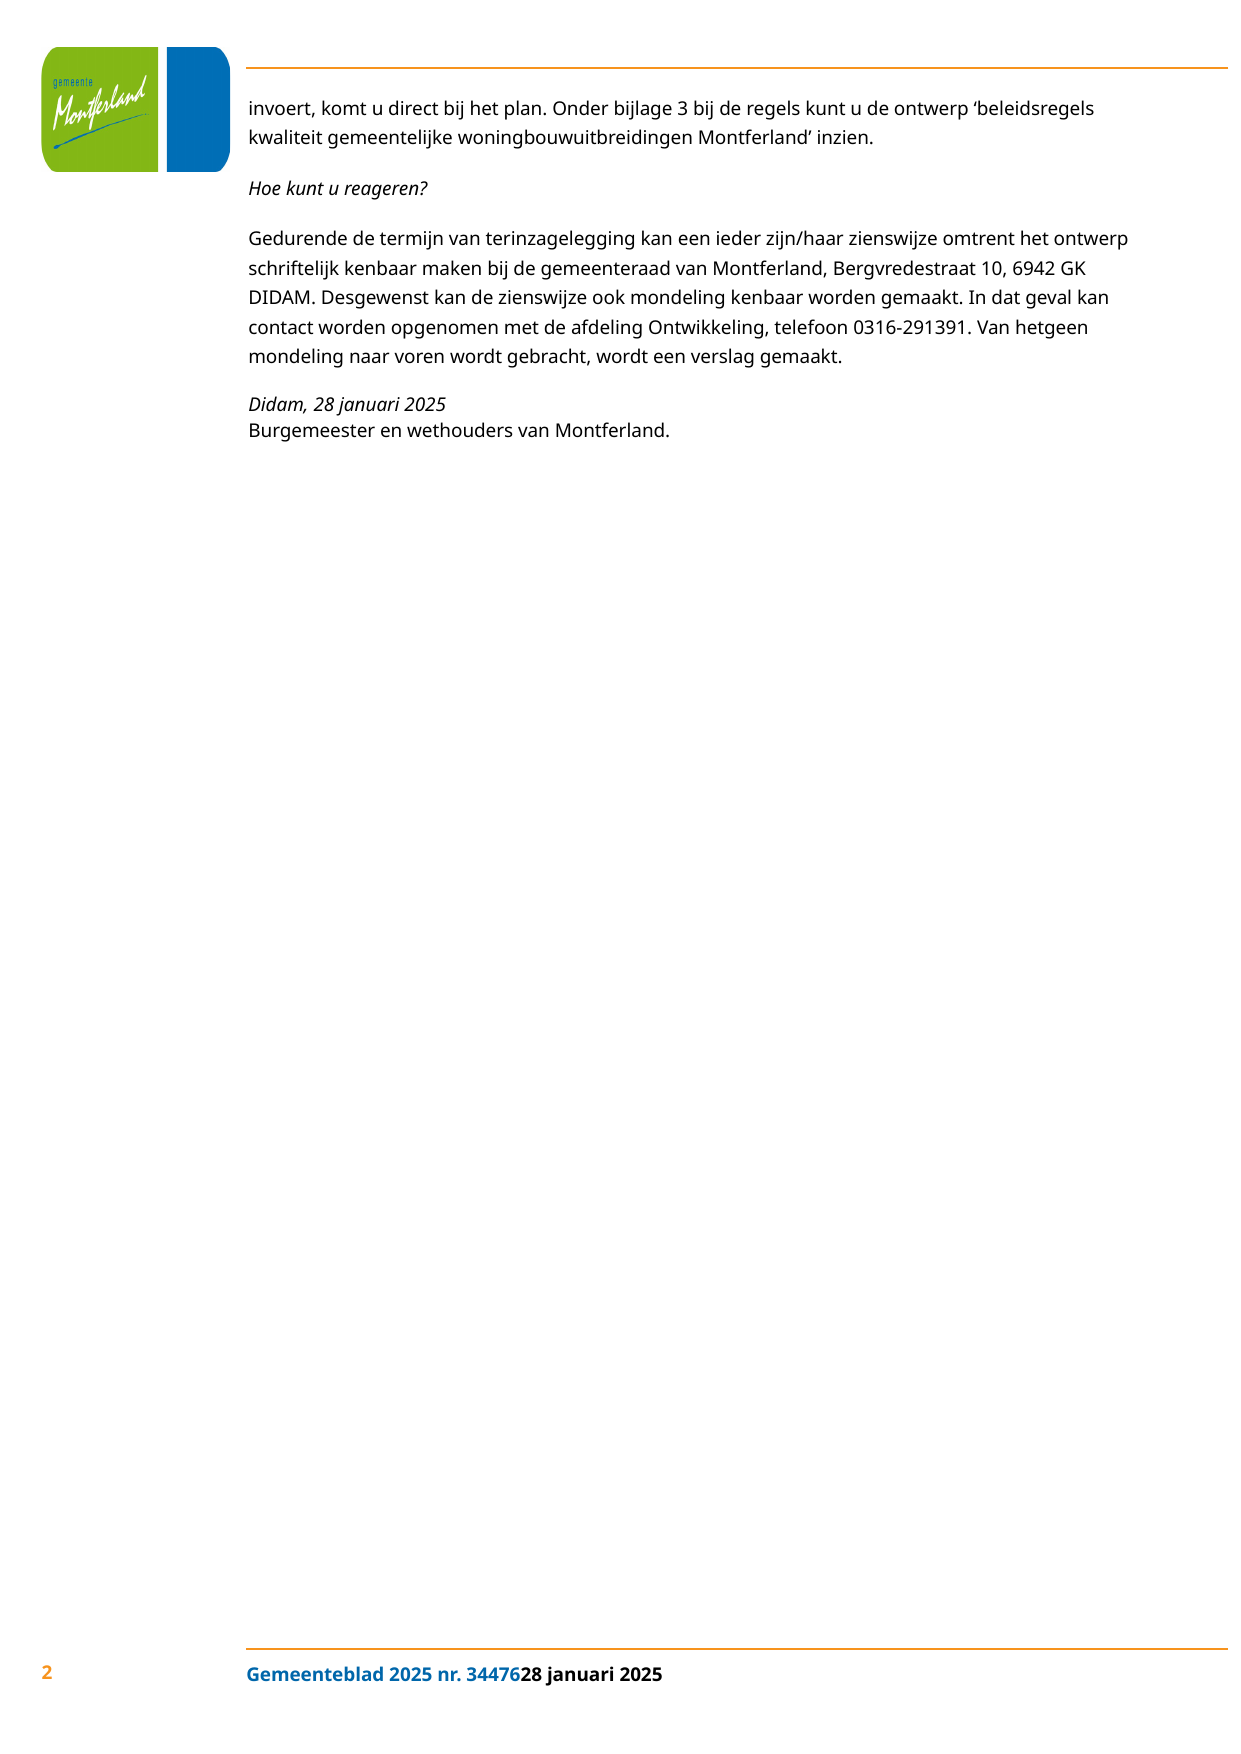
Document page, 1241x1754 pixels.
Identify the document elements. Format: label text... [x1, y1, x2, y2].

text invoert, komt u direct bij het plan. Onder bijlage 3 bij de regels kunt u de ontwerp ‘beleidsregels kwaliteit gemeentelijke woningbouwuitbreidingen Montferland’ inzien. [248, 95, 1152, 150]
text Gedurende de termijn van terinzagelegging kan een ieder zijn/haar zienswijze omtrent het ontwerp schriftelijk kenbaar maken bij de gemeenteraad van Montferland, Bergvredestraat 10, 6942 GK DIDAM. Desgewenst kan de zienswijze ook mondeling kenbaar worden gemaakt. In dat geval kan contact worden opgenomen met de afdeling Ontwikkeling, telefoon 0316-291391. Van hetgeen mondeling naar voren wordt gebracht, wordt een verslag gemaakt. [248, 225, 1152, 369]
text Hoe kunt u reageren? [248, 175, 1152, 201]
text Didam, 28 januari 2025 [248, 391, 1152, 417]
picture [41, 47, 231, 172]
text Burgemeester en wethouders van Montferland. [248, 417, 1152, 443]
